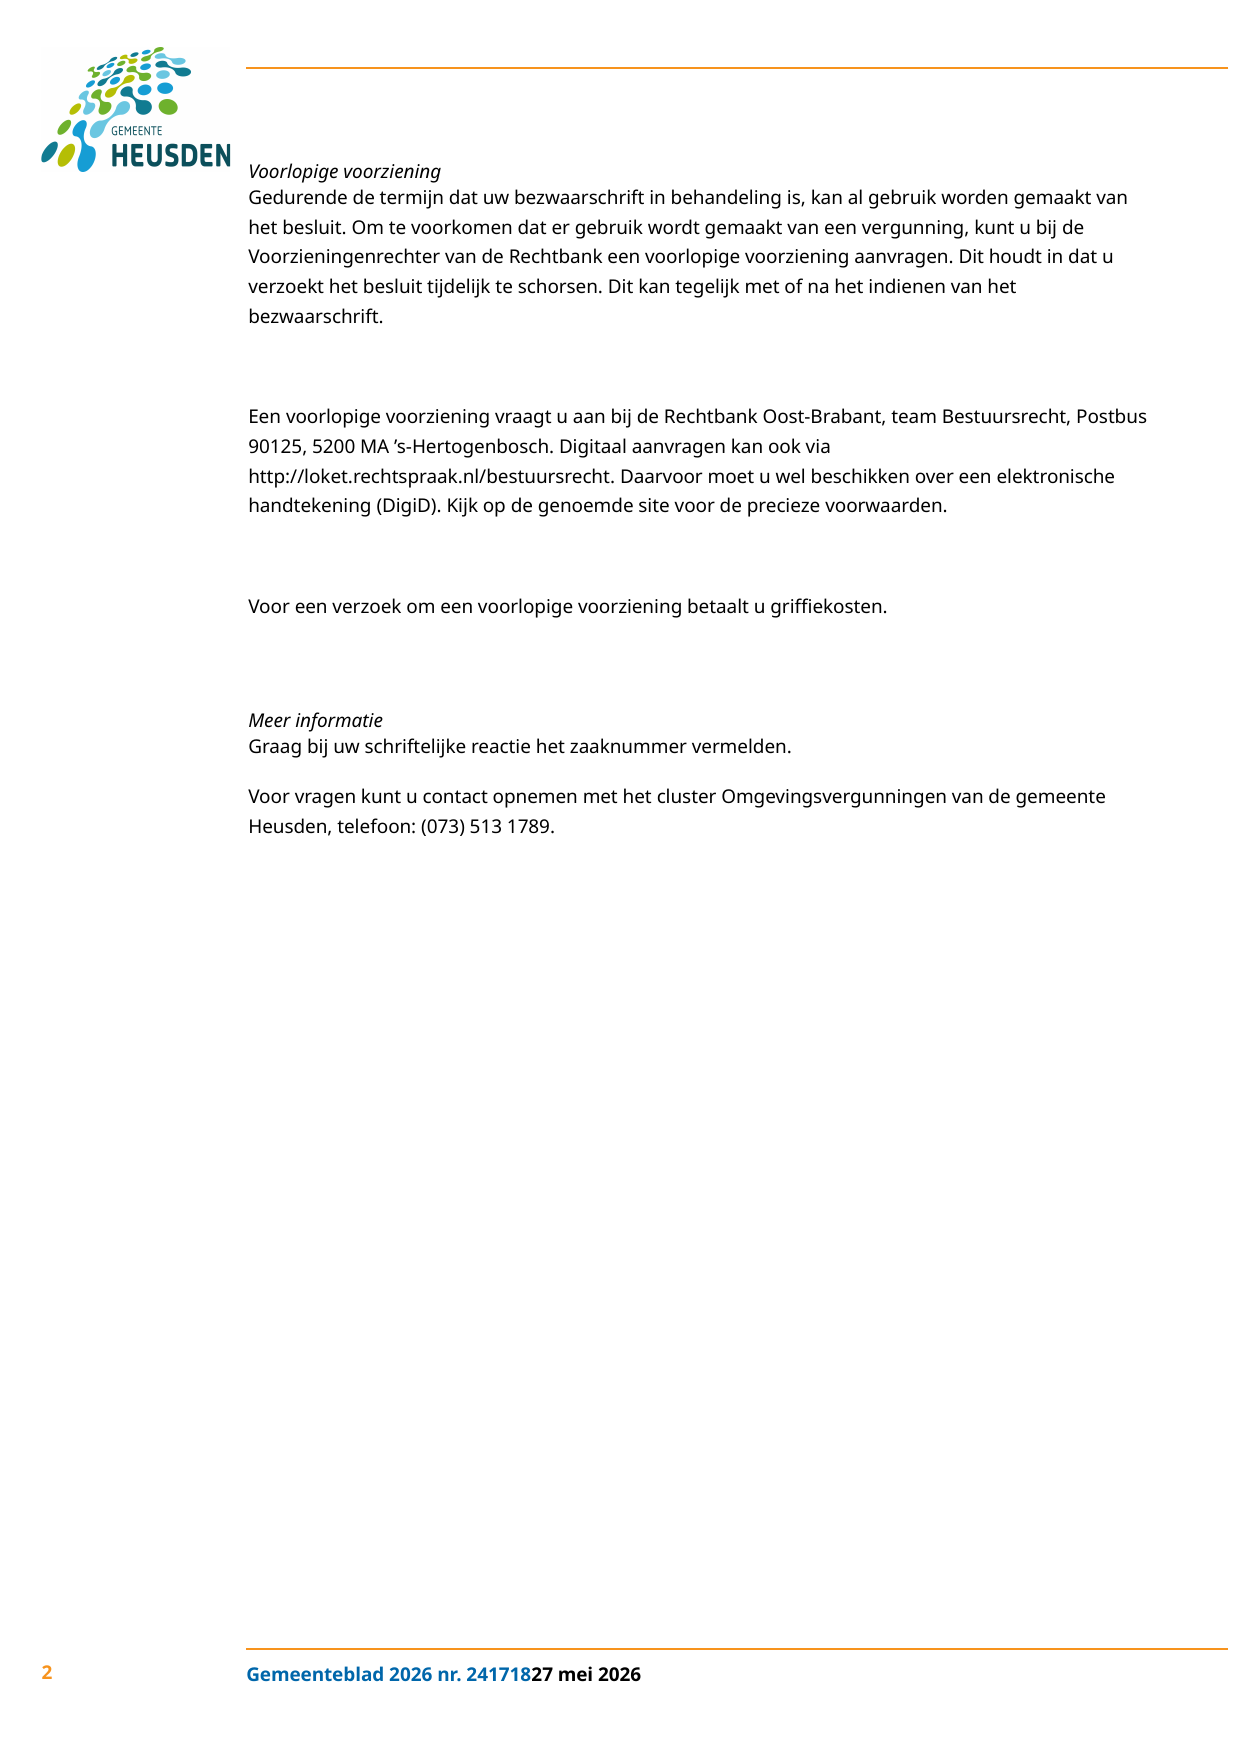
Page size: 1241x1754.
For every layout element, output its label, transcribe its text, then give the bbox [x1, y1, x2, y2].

picture [41, 47, 231, 172]
text Gedurende de termijn dat uw bezwaarschrift in behandeling is, kan al gebruik worden gemaakt van het besluit. Om te voorkomen dat er gebruik wordt gemaakt van een vergunning, kunt u bij de Voorzieningenrechter van de Rechtbank een voorlopige voorziening aanvragen. Dit houdt in dat u verzoekt het besluit tijdelijk te schorsen. Dit kan tegelijk met of na het indienen van het bezwaarschrift. [248, 184, 1152, 328]
text Graag bij uw schriftelijke reactie het zaaknummer vermelden. [248, 733, 1152, 759]
text Een voorlopige voorziening vraagt u aan bij de Rechtbank Oost-Brabant, team Bestuursrecht, Postbus 90125, 5200 MA ’s-Hertogenbosch. Digitaal aanvragen kan ook via http://loket.rechtspraak.nl/bestuursrecht. Daarvoor moet u wel beschikken over een elektronische handtekening (DigiD). Kijk op de genoemde site voor de precieze voorwaarden. [248, 404, 1152, 518]
text Voor een verzoek om een voorlopige voorziening betaalt u griffiekosten. [248, 593, 1152, 619]
text Meer informatie [248, 708, 1152, 733]
text Voorlopige voorziening [248, 159, 1152, 184]
text Voor vragen kunt u contact opnemen met het cluster Omgevingsvergunningen van de gemeente Heusden, telefoon: (073) 513 1789. [248, 784, 1152, 839]
